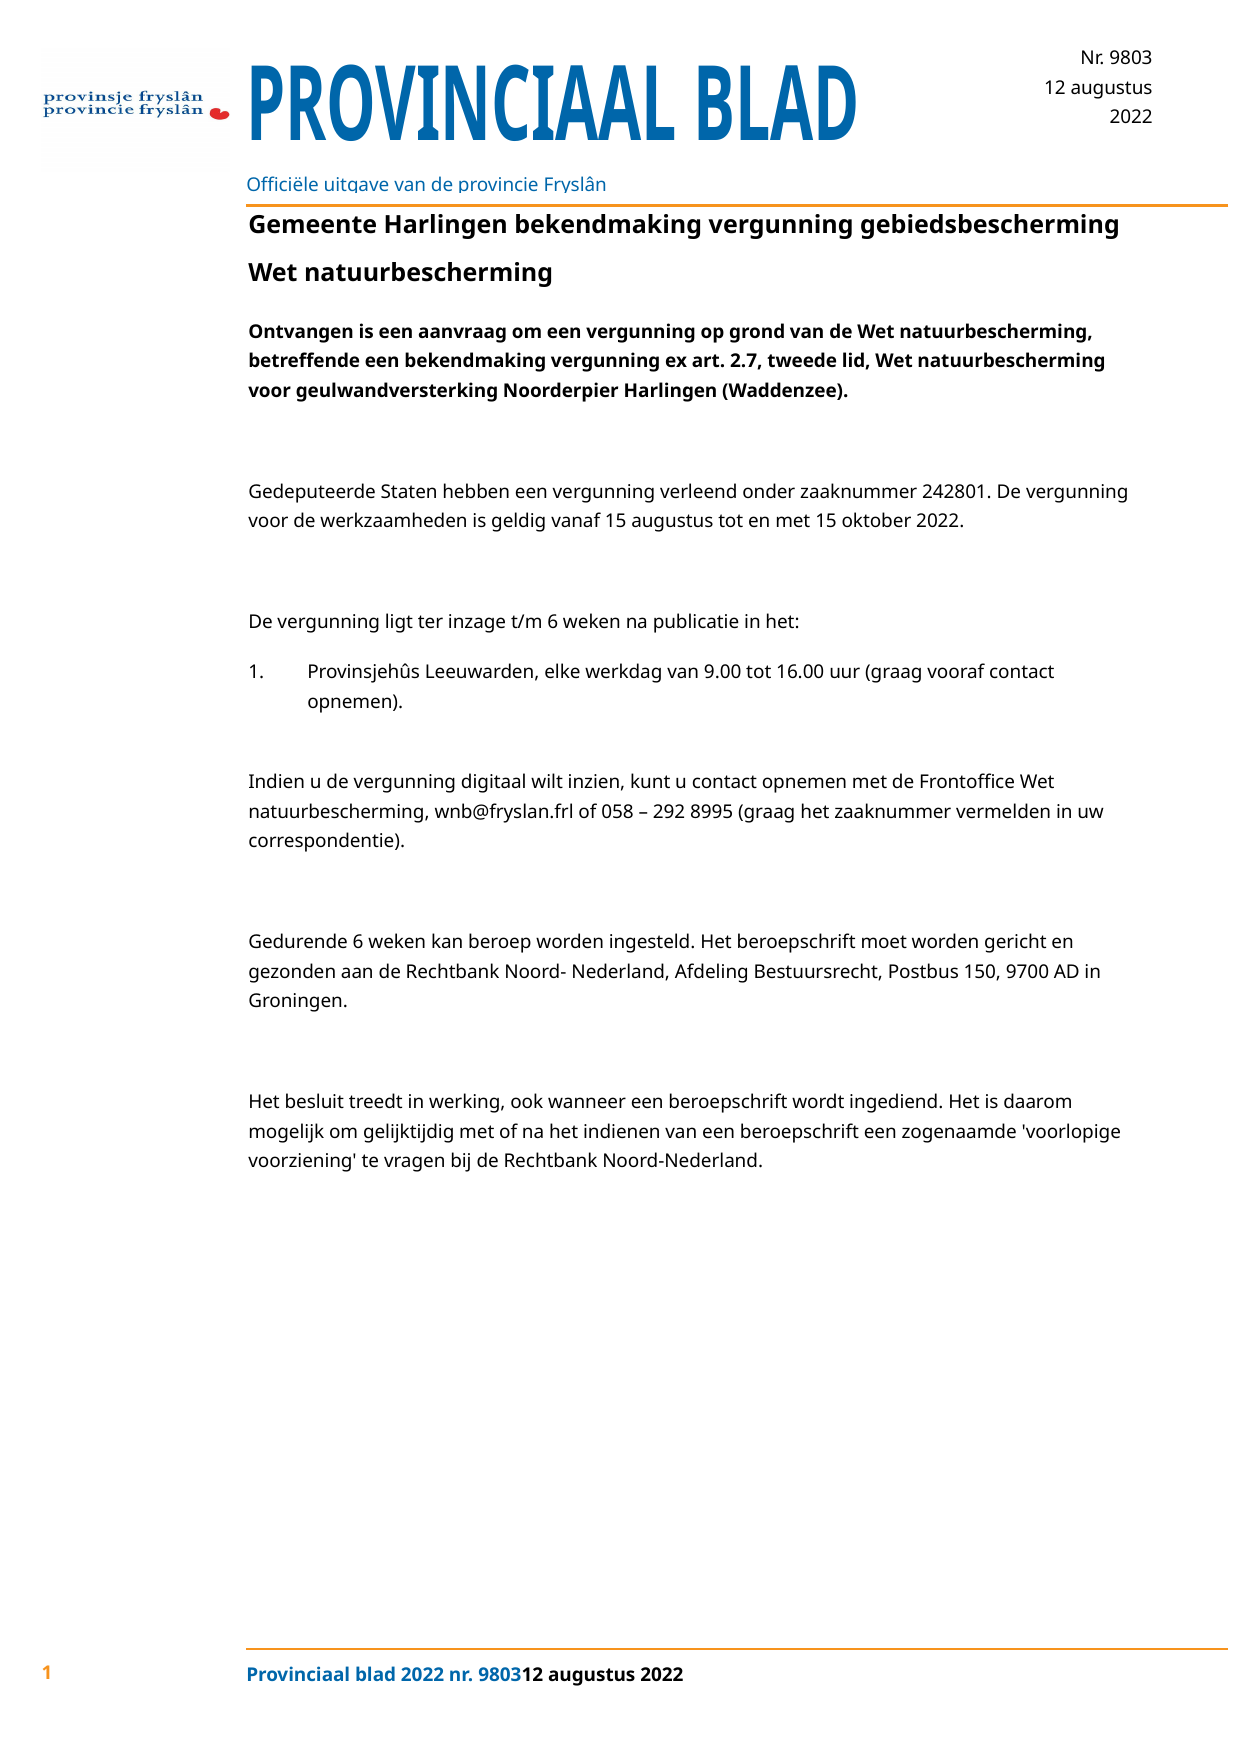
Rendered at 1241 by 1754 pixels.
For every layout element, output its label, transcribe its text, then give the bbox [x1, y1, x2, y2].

text Het besluit treedt in werking, ook wanneer een beroepschrift wordt ingediend. Het is daarom mogelijk om gelijktijdig met of na het indienen van een beroepschrift een zogenaamde 'voorlopige voorziening' te vragen bij de Rechtbank Noord-Nederland. [248, 1088, 1152, 1173]
text Gedurende 6 weken kan beroep worden ingesteld. Het beroepschrift moet worden gericht en gezonden aan de Rechtbank Noord- Nederland, Afdeling Bestuursrecht, Postbus 150, 9700 AD in Groningen. [248, 928, 1152, 1013]
text Gemeente Harlingen bekendmaking vergunning gebiedsbescherming Wet natuurbescherming [248, 207, 1152, 288]
picture [41, 47, 231, 172]
text De vergunning ligt ter inzage t/m 6 weken na publicatie in het: [248, 608, 1152, 634]
text Ontvangen is een aanvraag om een vergunning op grond van de Wet natuurbescherming, betreffende een bekendmaking vergunning ex art. 2.7, tweede lid, Wet natuurbescherming voor geulwandversterking Noorderpier Harlingen (Waddenzee). [248, 318, 1152, 403]
list Provinsjehûs Leeuwarden, elke werkdag van 9.00 tot 16.00 uur (graag vooraf contact opnemen). [248, 659, 1152, 714]
text Gedeputeerde Staten hebben een vergunning verleend onder zaaknummer 242801. De vergunning voor de werkzaamheden is geldig vanaf 15 augustus tot en met 15 oktober 2022. [248, 478, 1152, 533]
text Indien u de vergunning digitaal wilt inzien, kunt u contact opnemen met de Frontoffice Wet natuurbescherming, wnb@fryslan.frl of 058 – 292 8995 (graag het zaaknummer vermelden in uw correspondentie). [248, 768, 1152, 853]
